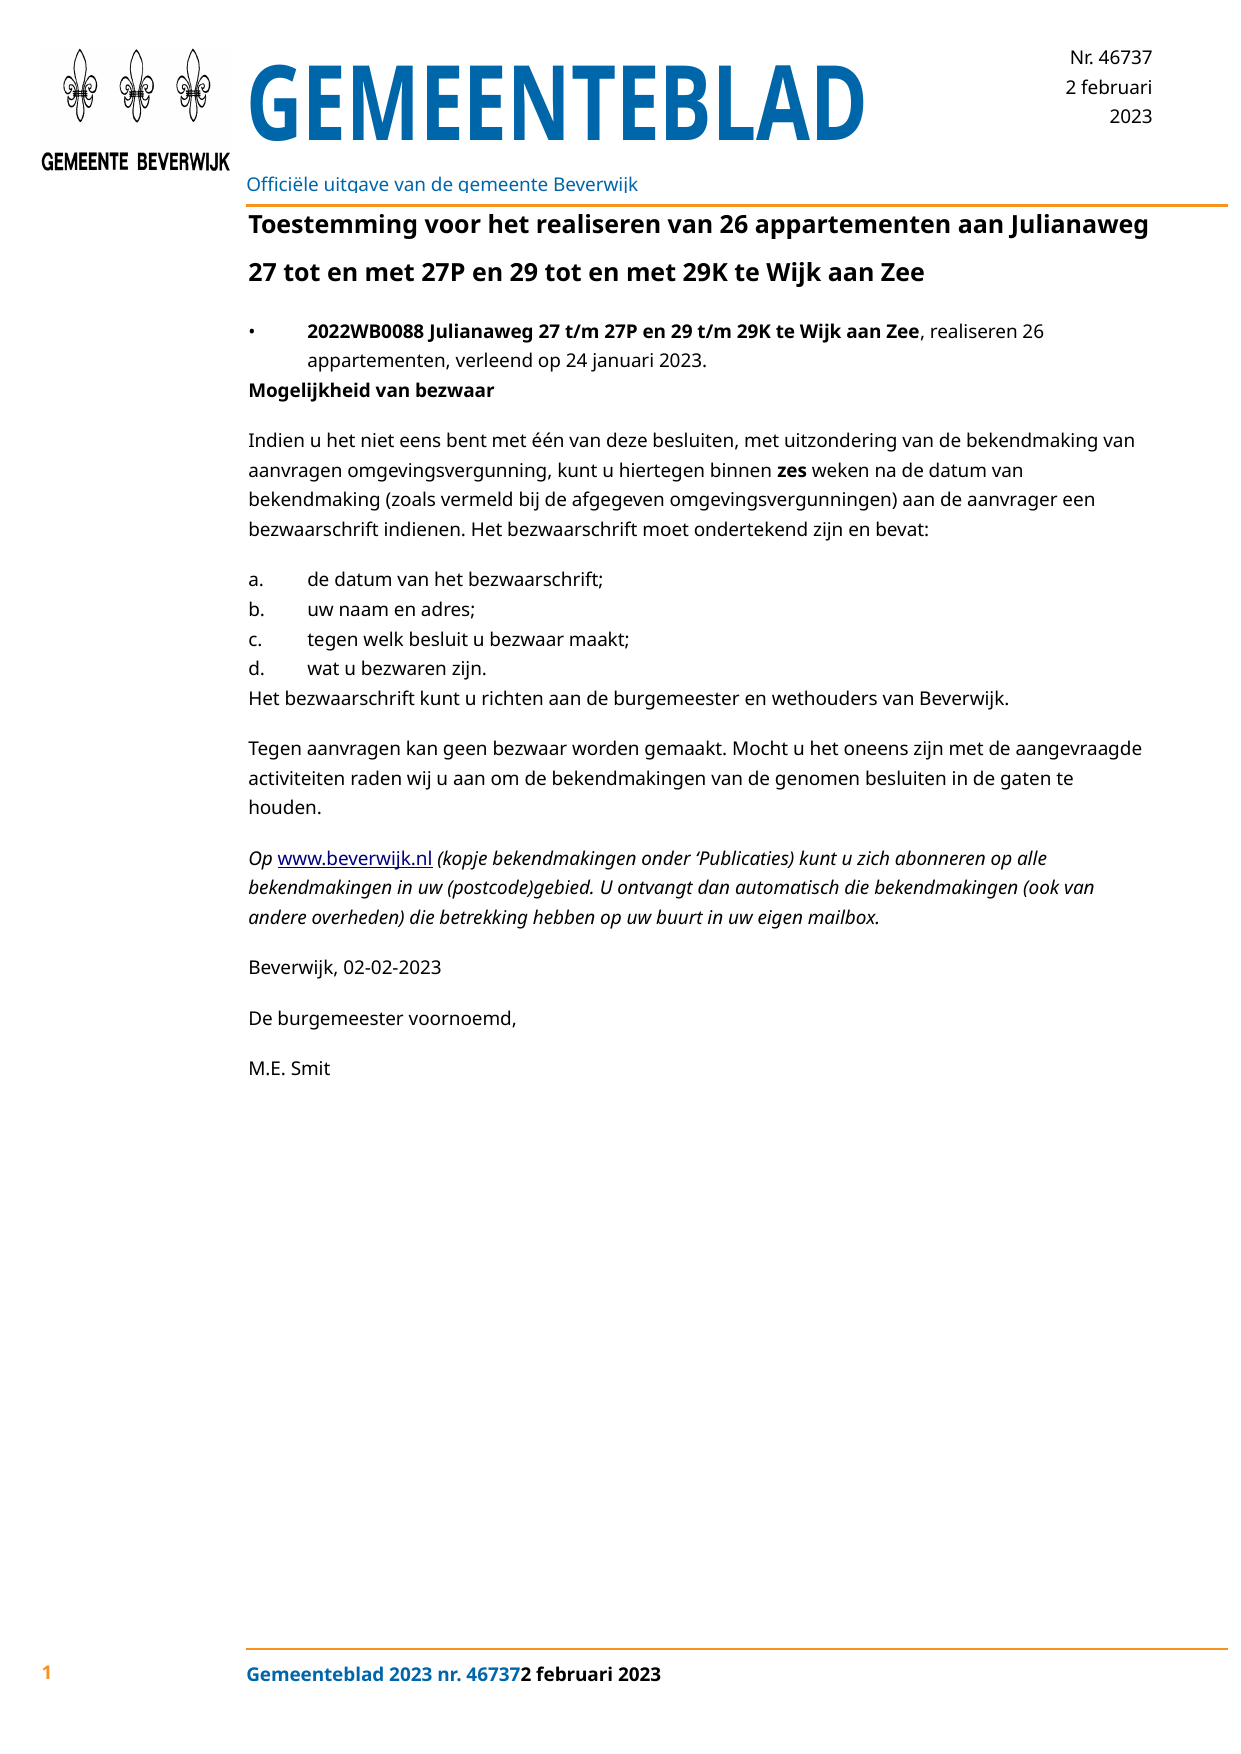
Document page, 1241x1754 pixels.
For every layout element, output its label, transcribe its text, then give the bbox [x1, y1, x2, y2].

text Mogelijkheid van bezwaar [248, 377, 1152, 403]
text Toestemming voor het realiseren van 26 appartementen aan Julianaweg 27 tot en met 27P en 29 tot en met 29K te Wijk aan Zee [248, 207, 1152, 288]
text De burgemeester voornoemd, [248, 1005, 1152, 1031]
text Beverwijk, 02-02-2023 [248, 954, 1152, 980]
list de datum van het bezwaarschrift; [248, 567, 1152, 592]
list uw naam en adres; [248, 596, 1152, 622]
picture [41, 47, 231, 172]
text M.E. Smit [248, 1055, 1152, 1081]
list tegen welk besluit u bezwaar maakt; [248, 626, 1152, 652]
text Het bezwaarschrift kunt u richten aan de burgemeester en wethouders van Beverwijk. [248, 685, 1152, 711]
list 2022WB0088 Julianaweg 27 t/m 27P en 29 t/m 29K te Wijk aan Zee, realiseren 26 appartementen, verleend op 24 januari 2023. [248, 318, 1152, 373]
text Indien u het niet eens bent met één van deze besluiten, met uitzondering van de bekendmaking van aanvragen omgevingsvergunning, kunt u hiertegen binnen zes weken na de datum van bekendmaking (zoals vermeld bij de afgegeven omgevingsvergunningen) aan de aanvrager een bezwaarschrift indienen. Het bezwaarschrift moet ondertekend zijn en bevat: [248, 427, 1152, 542]
text Tegen aanvragen kan geen bezwaar worden gemaakt. Mocht u het oneens zijn met de aangevraagde activiteiten raden wij u aan om de bekendmakingen van de genomen besluiten in de gaten te houden. [248, 735, 1152, 820]
list wat u bezwaren zijn. [248, 655, 1152, 681]
text Op www.beverwijk.nl (kopje bekendmakingen onder ‘Publicaties) kunt u zich abonneren op alle bekendmakingen in uw (postcode)gebied. U ontvangt dan automatisch die bekendmakingen (ook van andere overheden) die betrekking hebben op uw buurt in uw eigen mailbox. [248, 845, 1152, 930]
